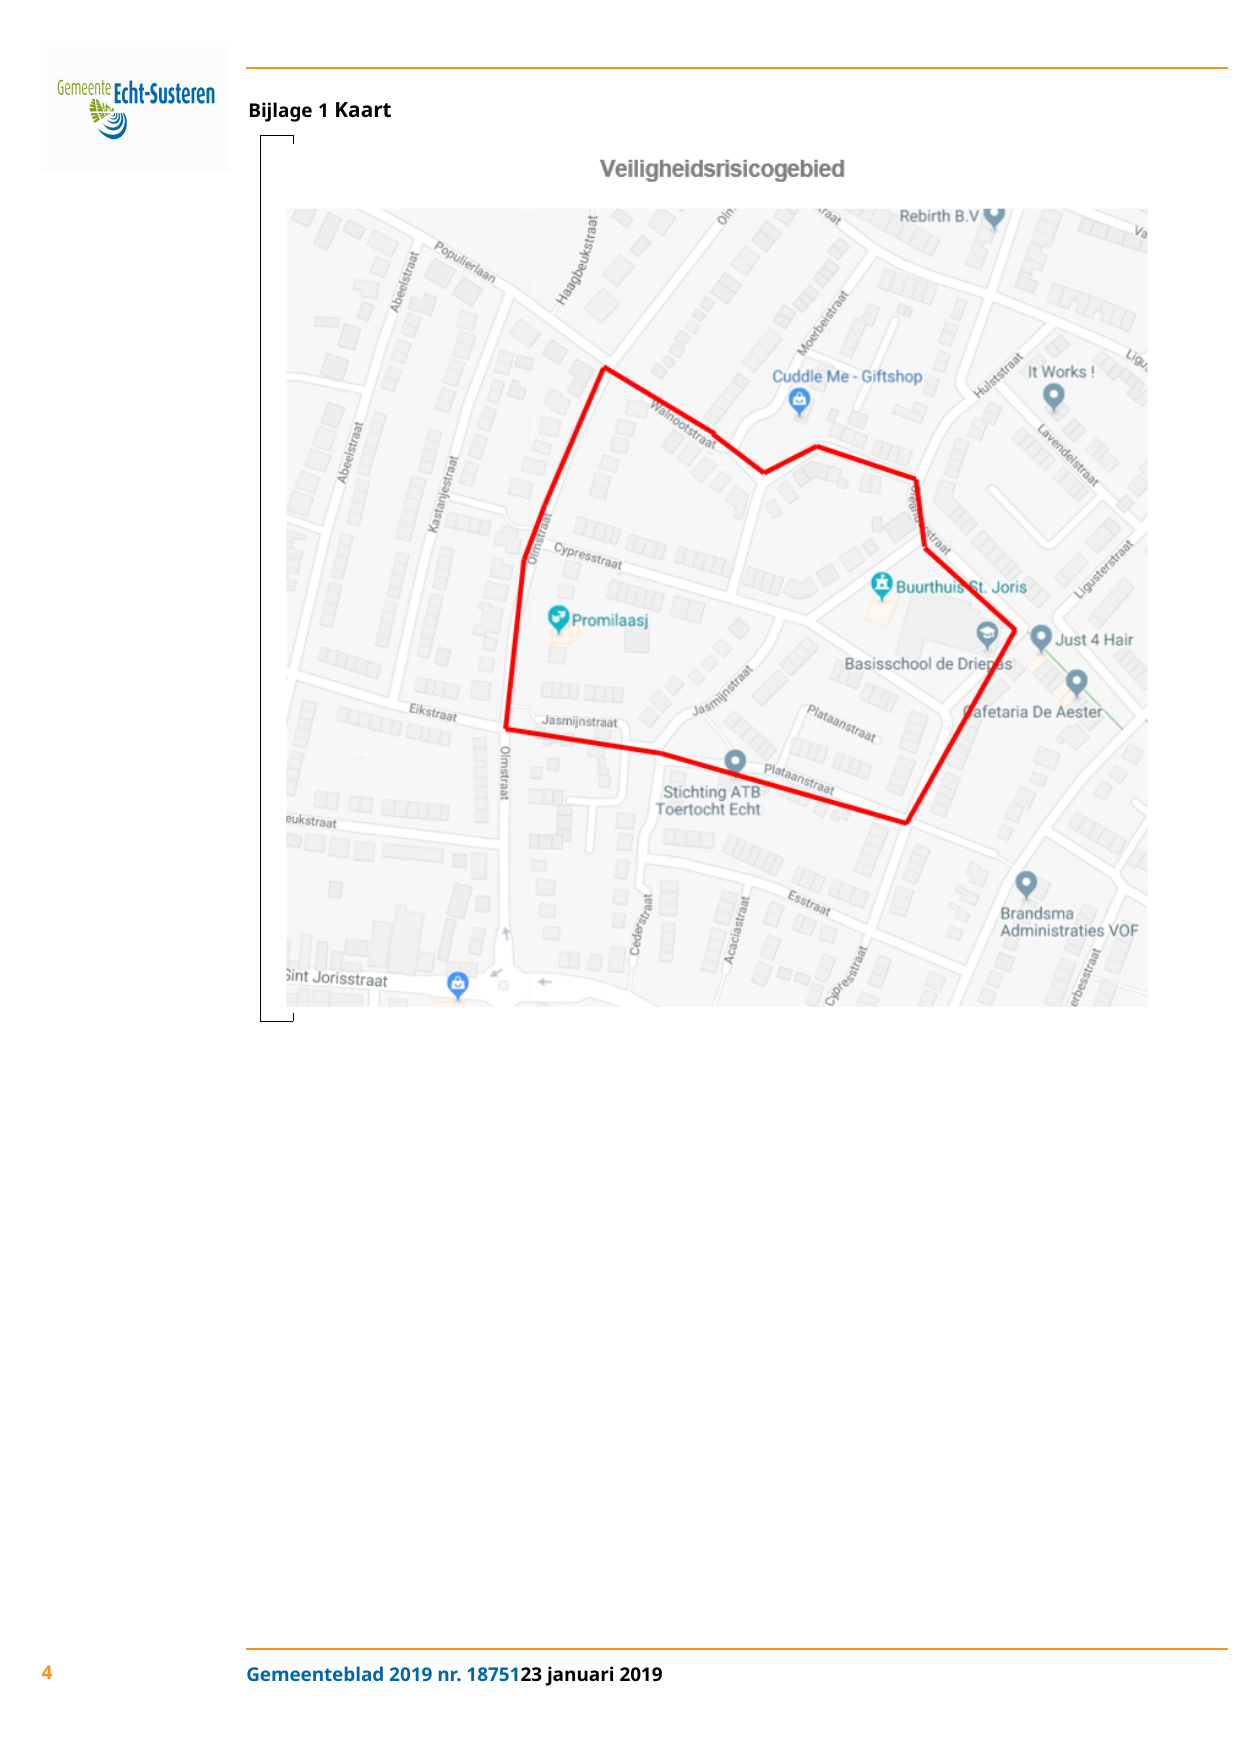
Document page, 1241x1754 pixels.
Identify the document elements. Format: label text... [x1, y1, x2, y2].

picture [41, 47, 231, 172]
picture [268, 144, 1155, 1013]
text Bijlage 1 Kaart [248, 95, 1152, 123]
